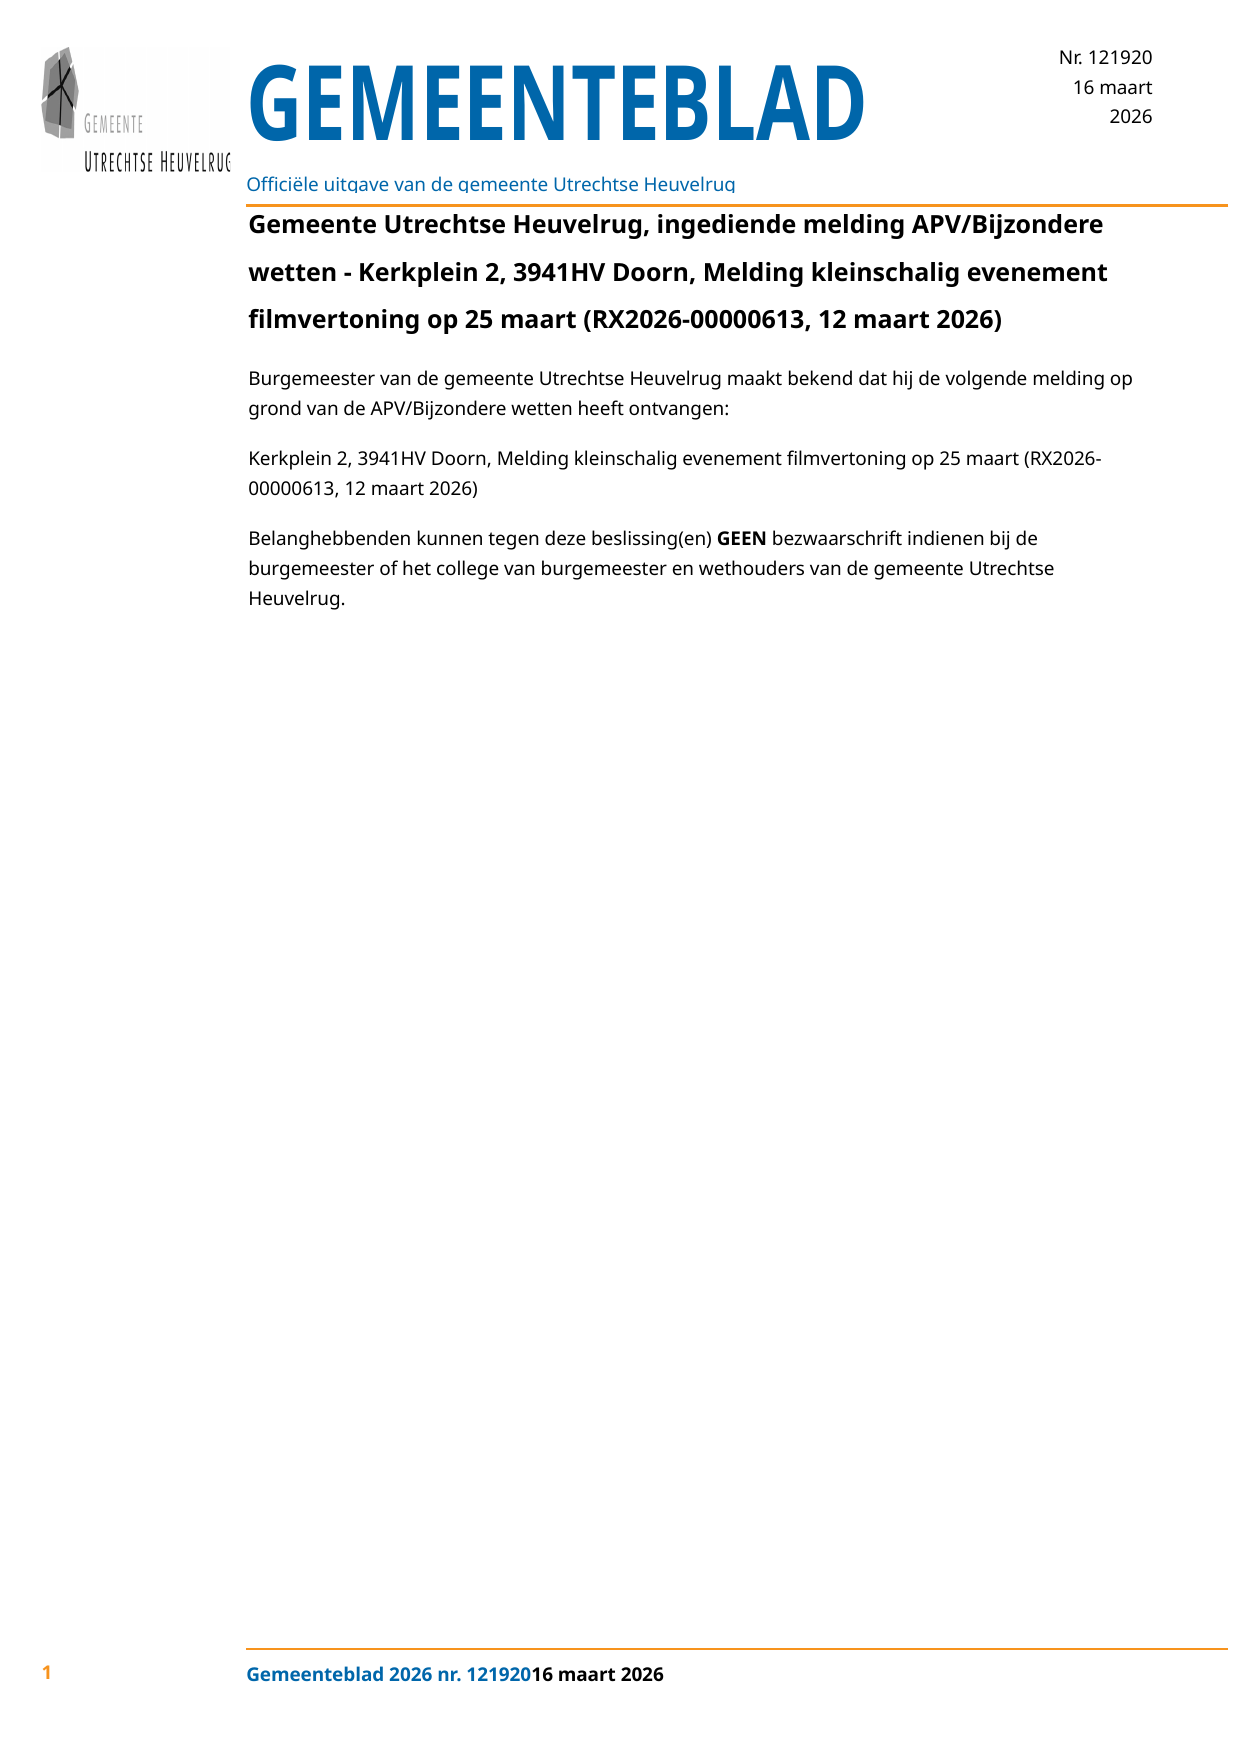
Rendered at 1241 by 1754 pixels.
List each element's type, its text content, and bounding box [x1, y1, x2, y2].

text Burgemeester van de gemeente Utrechtse Heuvelrug maakt bekend dat hij de volgende melding op grond van de APV/Bijzondere wetten heeft ontvangen: [248, 366, 1152, 421]
picture [41, 47, 231, 172]
text Gemeente Utrechtse Heuvelrug, ingediende melding APV/Bijzondere wetten - Kerkplein 2, 3941HV Doorn, Melding kleinschalig evenement filmvertoning op 25 maart (RX2026-00000613, 12 maart 2026) [248, 207, 1152, 336]
text Kerkplein 2, 3941HV Doorn, Melding kleinschalig evenement filmvertoning op 25 maart (RX2026-00000613, 12 maart 2026) [248, 446, 1152, 501]
text Belanghebbenden kunnen tegen deze beslissing(en) GEEN bezwaarschrift indienen bij de burgemeester of het college van burgemeester en wethouders van de gemeente Utrechtse Heuvelrug. [248, 526, 1152, 610]
